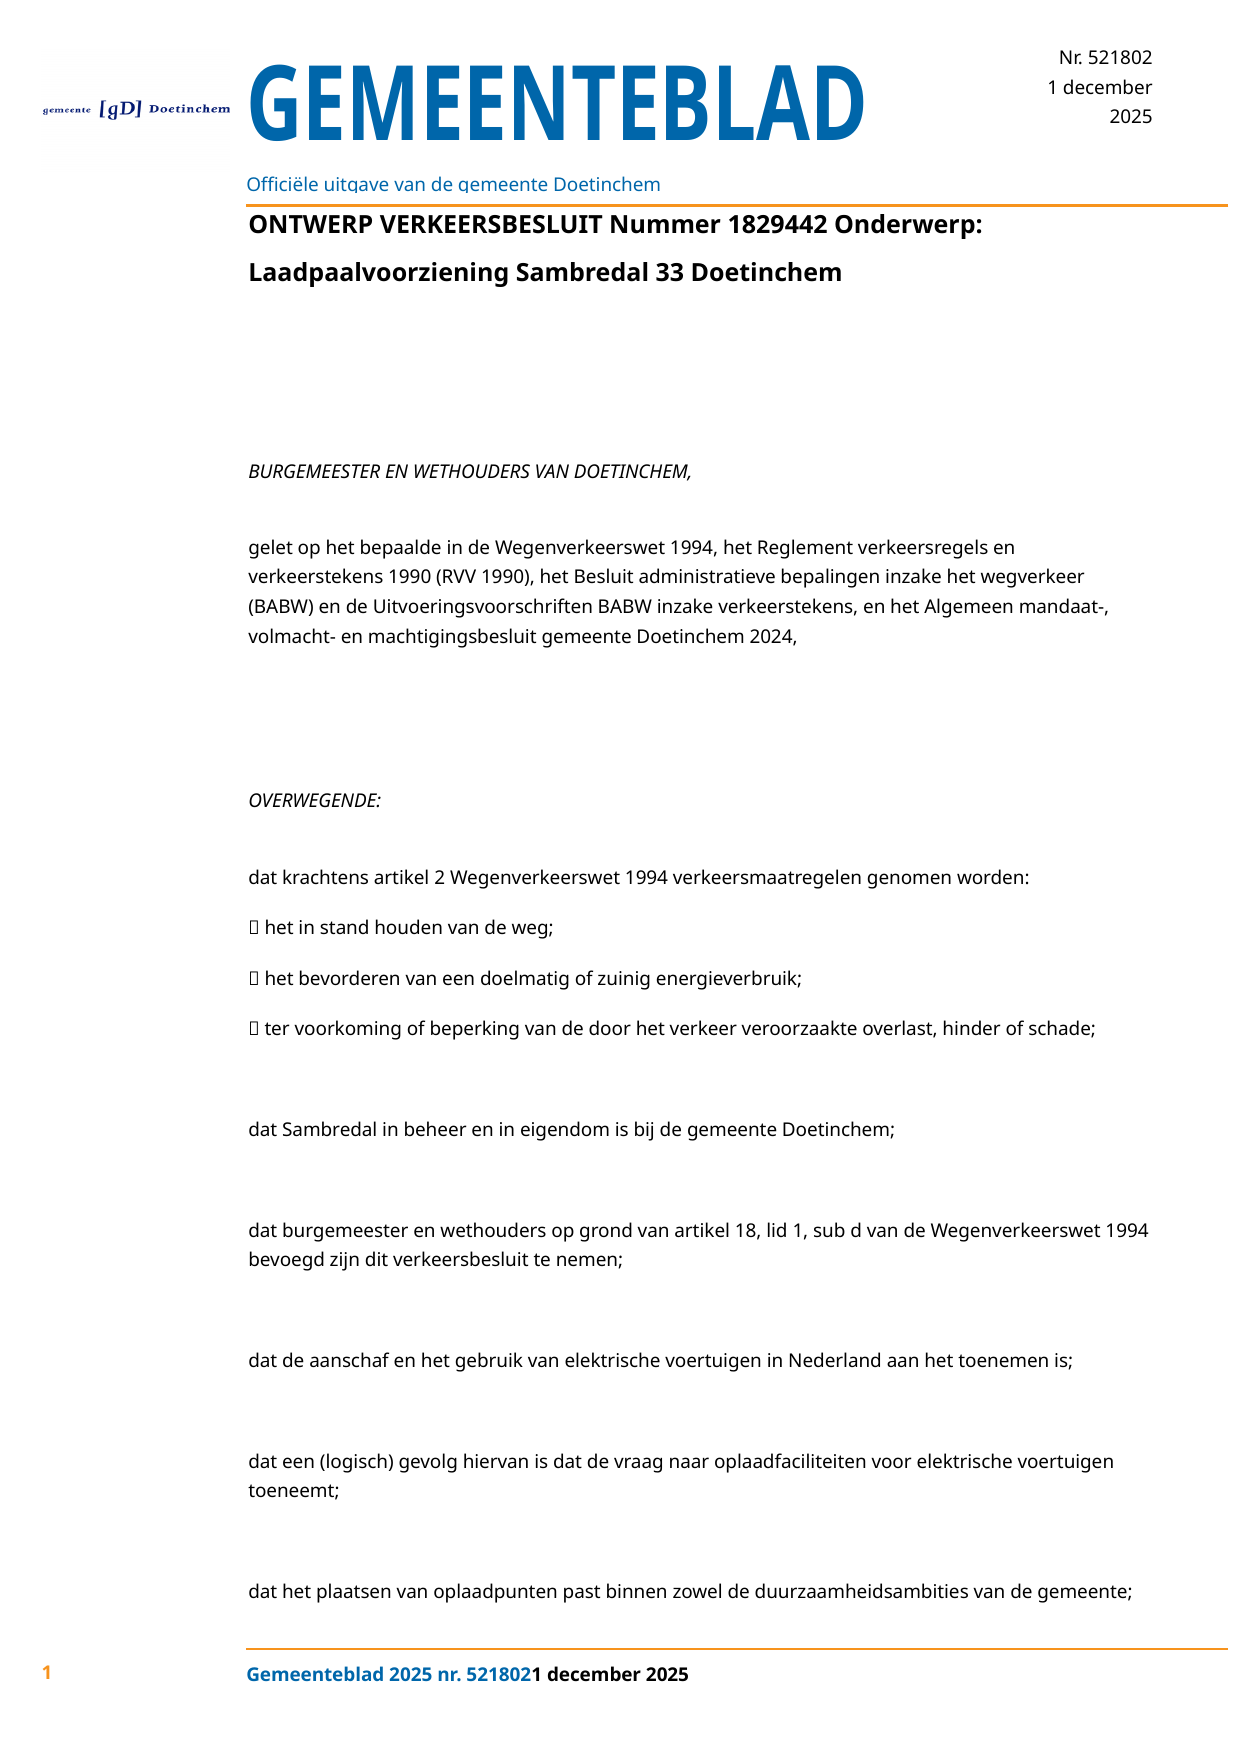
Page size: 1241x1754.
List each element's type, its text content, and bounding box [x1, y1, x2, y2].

text  het in stand houden van de weg; [248, 914, 1152, 940]
text dat burgemeester en wethouders op grond van artikel 18, lid 1, sub d van de Wegenverkeerswet 1994 bevoegd zijn dit verkeersbesluit te nemen; [248, 1217, 1152, 1272]
text dat Sambredal in beheer en in eigendom is bij de gemeente Doetinchem; [248, 1116, 1152, 1142]
picture [41, 47, 231, 172]
text ONTWERP VERKEERSBESLUIT Nummer 1829442 Onderwerp: Laadpaalvoorziening Sambredal 33 Doetinchem [248, 207, 1152, 288]
text dat het plaatsen van oplaadpunten past binnen zowel de duurzaamheidsambities van de gemeente; [248, 1578, 1152, 1604]
text OVERWEGENDE: [248, 788, 1152, 813]
text dat de aanschaf en het gebruik van elektrische voertuigen in Nederland aan het toenemen is; [248, 1347, 1152, 1373]
text BURGEMEESTER EN WETHOUDERS VAN DOETINCHEM, [248, 458, 1152, 484]
text dat krachtens artikel 2 Wegenverkeerswet 1994 verkeersmaatregelen genomen worden: [248, 864, 1152, 889]
text  het bevorderen van een doelmatig of zuinig energieverbruik; [248, 965, 1152, 990]
text  ter voorkoming of beperking van de door het verkeer veroorzaakte overlast, hinder of schade; [248, 1015, 1152, 1041]
text dat een (logisch) gevolg hiervan is dat de vraag naar oplaadfaciliteiten voor elektrische voertuigen toeneemt; [248, 1448, 1152, 1503]
text gelet op het bepaalde in de Wegenverkeerswet 1994, het Reglement verkeersregels en verkeerstekens 1990 (RVV 1990), het Besluit administratieve bepalingen inzake het wegverkeer (BABW) en de Uitvoeringsvoorschriften BABW inzake verkeerstekens, en het Algemeen mandaat-, volmacht- en machtigingsbesluit gemeente Doetinchem 2024, [248, 534, 1152, 649]
